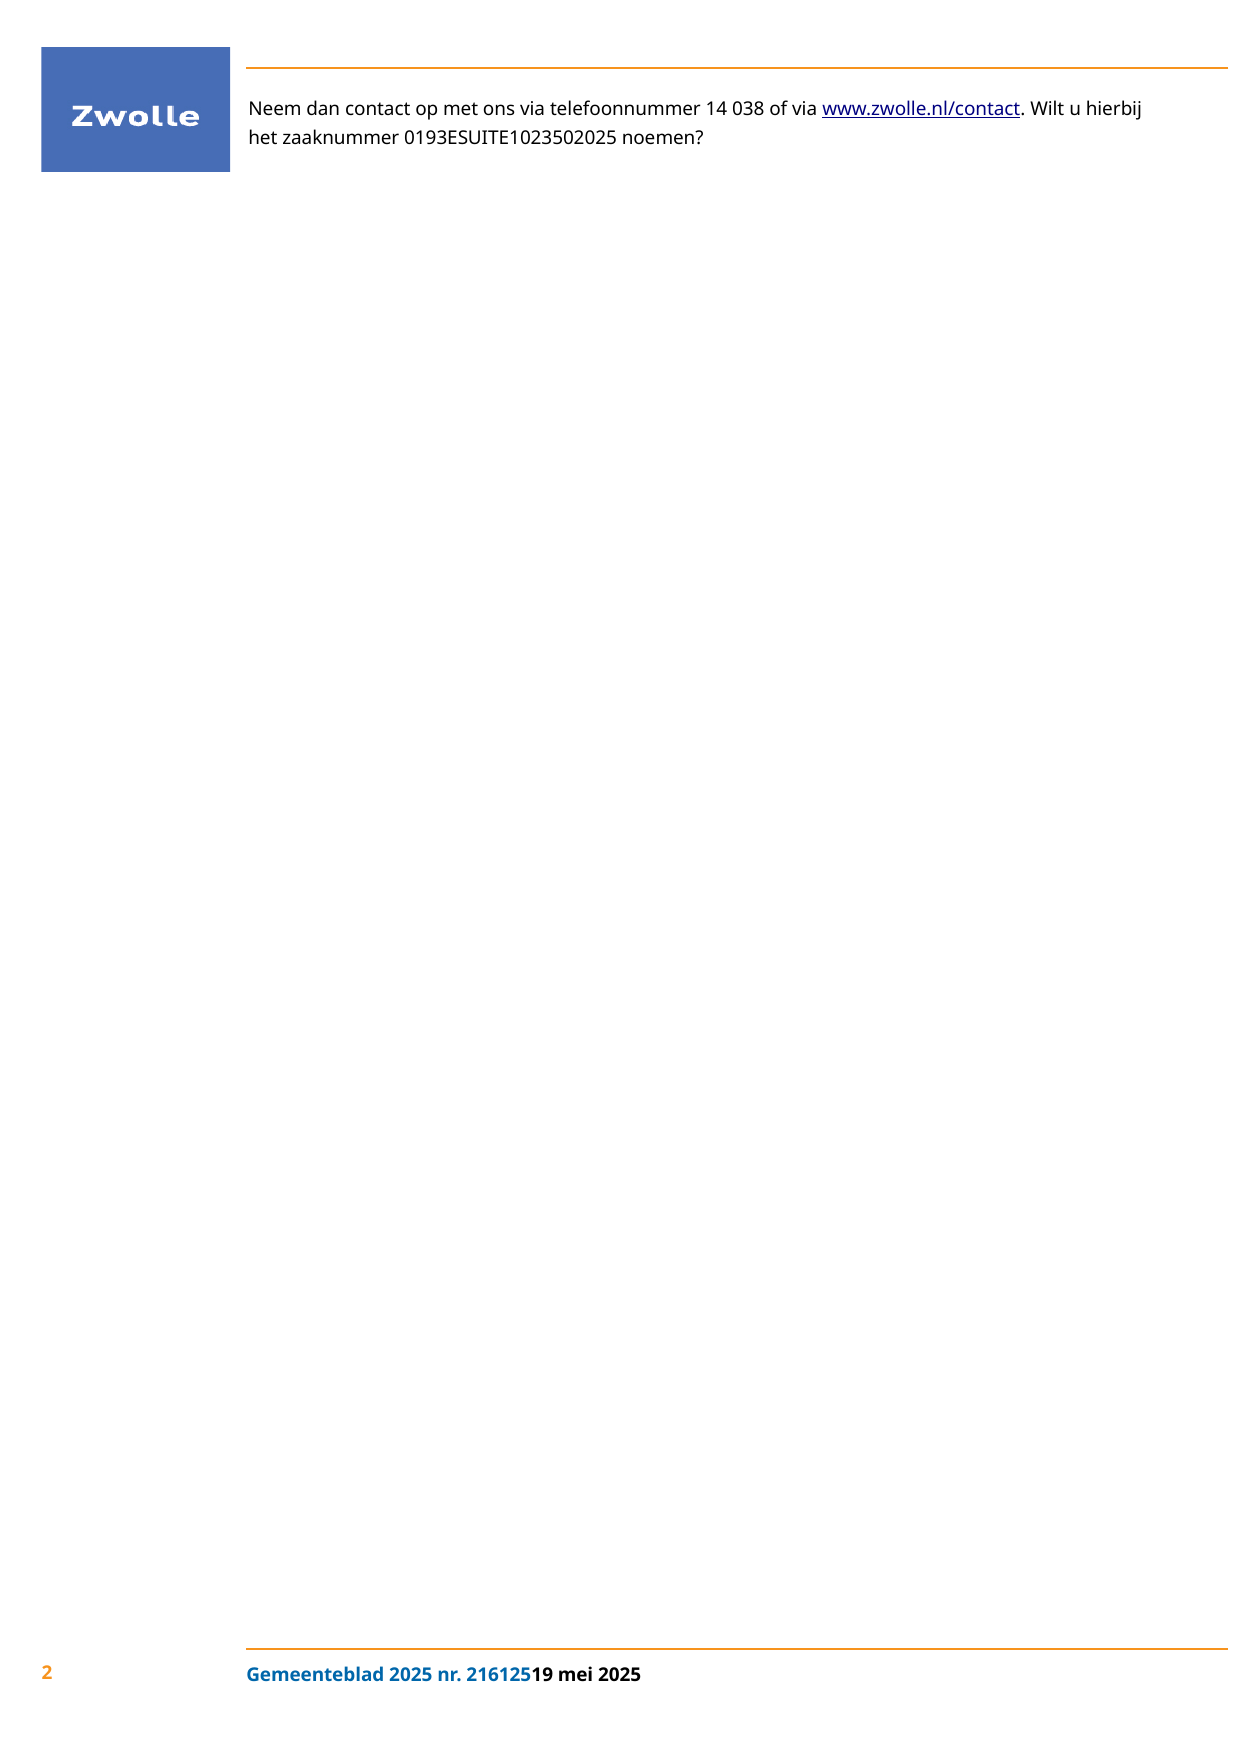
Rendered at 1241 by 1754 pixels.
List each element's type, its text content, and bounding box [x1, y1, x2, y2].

text Neem dan contact op met ons via telefoonnummer 14 038 of via www.zwolle.nl/contact. Wilt u hierbij het zaaknummer 0193ESUITE1023502025 noemen? [248, 95, 1152, 150]
picture [41, 47, 231, 172]
